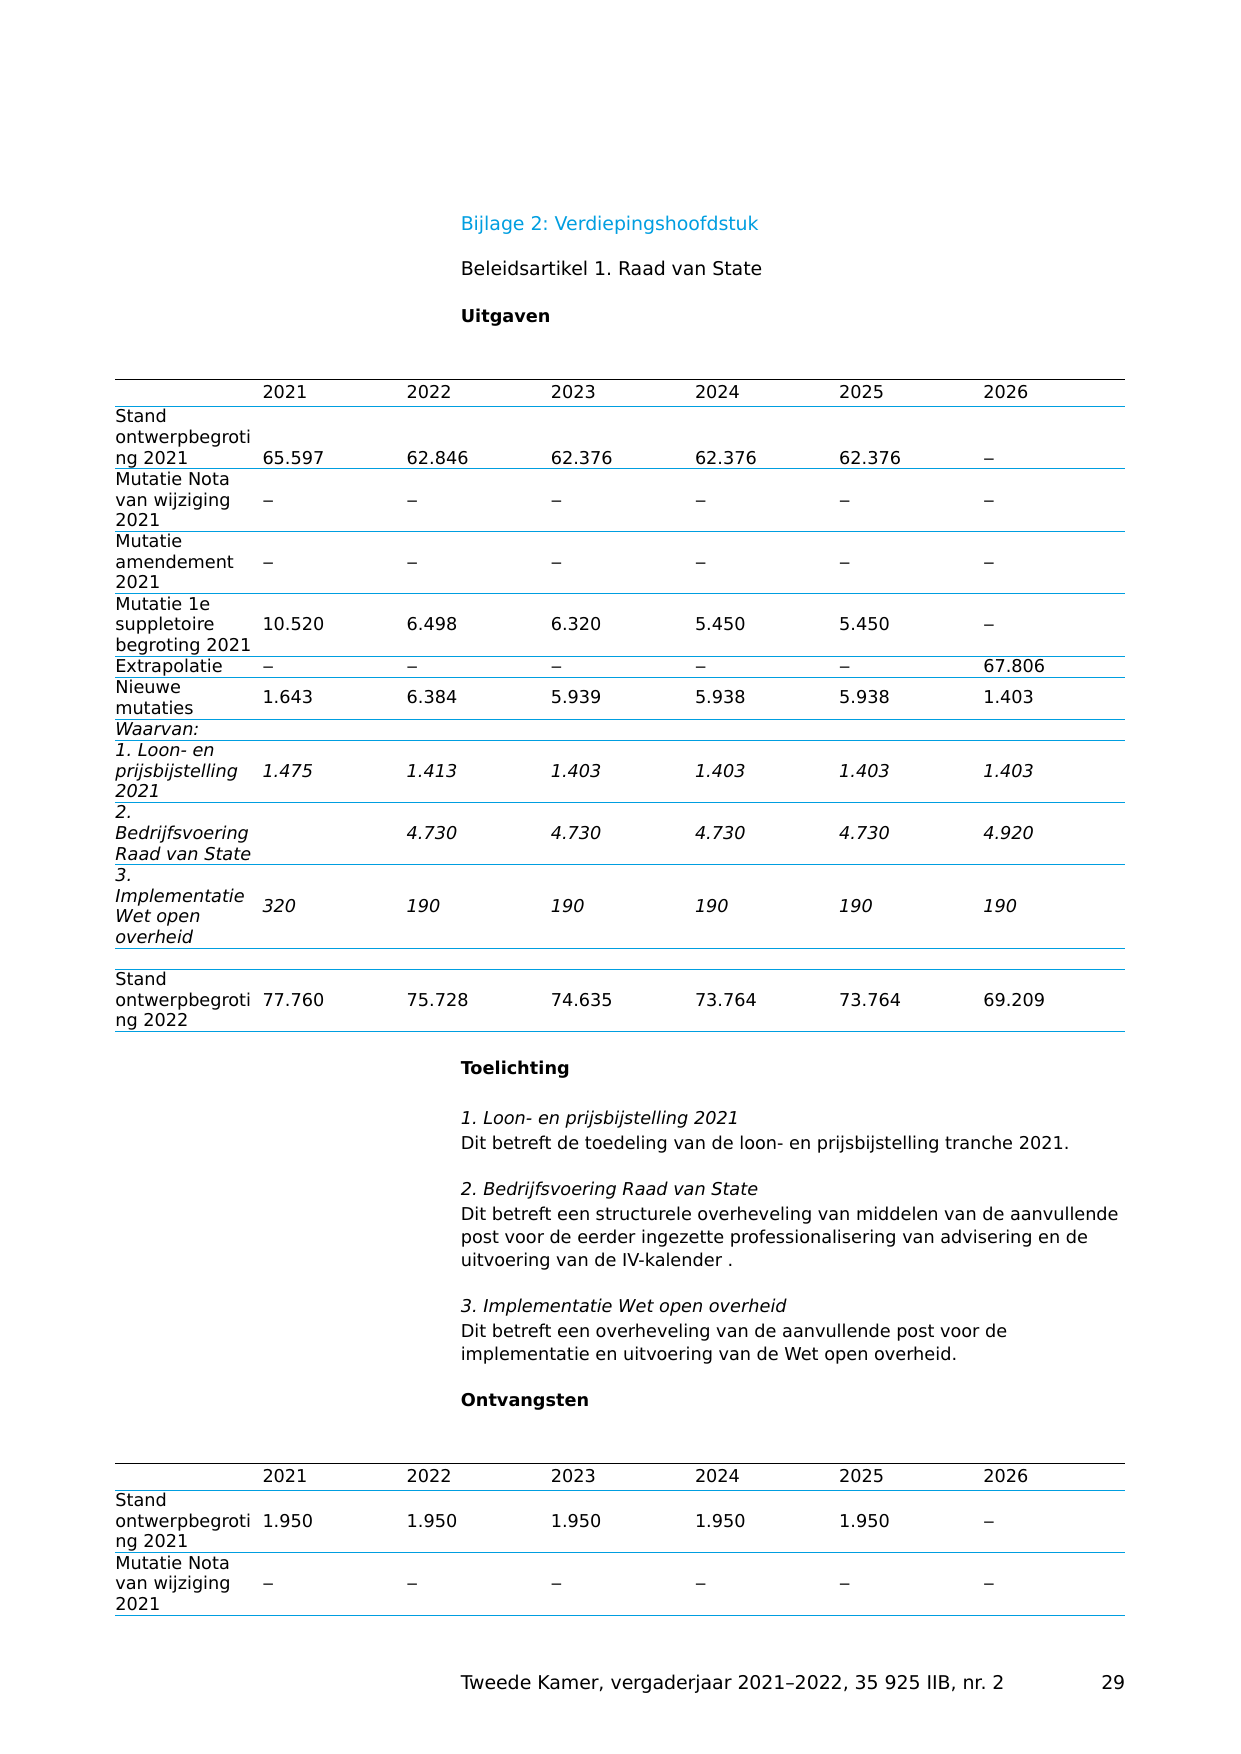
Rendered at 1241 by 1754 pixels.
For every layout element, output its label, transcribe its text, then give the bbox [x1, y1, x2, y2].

table_cell 2024 [692, 1464, 836, 1490]
table_cell 190 [692, 865, 836, 947]
table_cell 1.403 [692, 741, 836, 802]
table_cell 3. Implementatie Wet open overheid [115, 865, 259, 947]
text Dit betreft een structurele overheveling van middelen van de aanvullende post voor de eerder ingezette professionalisering van advisering en de uitvoering van de IV-kalender . [461, 1202, 1125, 1271]
table_cell 5.450 [836, 594, 980, 656]
table_cell 1. Loon- en prijsbijstelling 2021 [115, 741, 259, 802]
title Bijlage 2: Verdiepingshoofdstuk [461, 213, 1125, 235]
table_cell ‒ [548, 657, 692, 677]
table_cell 62.376 [692, 407, 836, 468]
table_cell [692, 720, 836, 739]
table_cell 1.643 [259, 678, 403, 718]
table_cell ‒ [980, 594, 1125, 656]
table_cell [259, 949, 403, 968]
table_cell ‒ [404, 657, 548, 677]
table_cell ‒ [548, 469, 692, 531]
table_cell 320 [259, 865, 403, 947]
table_cell 2. Bedrijfsvoering Raad van State [115, 803, 259, 864]
table_cell 10.520 [259, 594, 403, 656]
table_cell 62.846 [404, 407, 548, 468]
table_cell 62.376 [548, 407, 692, 468]
table_cell 62.376 [836, 407, 980, 468]
table_cell Mutatie 1e suppletoire begroting 2021 [115, 594, 259, 656]
table_cell 73.764 [836, 970, 980, 1031]
table_cell 73.764 [692, 970, 836, 1031]
table_cell 1.413 [404, 741, 548, 802]
table_cell ‒ [259, 657, 403, 677]
table_cell 5.450 [692, 594, 836, 656]
table_cell [404, 949, 548, 968]
table_cell [115, 380, 259, 406]
table_header Tabel 17 Ontvangsten beleidsartikel 1. Raad van State (bedragen x € 1.000) [115, 1438, 1125, 1463]
table_cell Stand ontwerpbegroting 2022 [115, 970, 259, 1031]
table_cell 6.498 [404, 594, 548, 656]
table_cell ‒ [404, 1553, 548, 1614]
text Dit betreft een overheveling van de aanvullende post voor de implementatie en uitvoering van de Wet open overheid. [461, 1319, 1125, 1365]
table_cell 1.403 [548, 741, 692, 802]
table_cell Nieuwe mutaties [115, 678, 259, 718]
table_cell Waarvan: [115, 720, 259, 739]
table_cell 1.403 [980, 678, 1125, 718]
table_cell ‒ [980, 407, 1125, 468]
table_cell 5.939 [548, 678, 692, 718]
table_cell 190 [404, 865, 548, 947]
table_cell [548, 720, 692, 739]
table_cell ‒ [259, 1553, 403, 1614]
table_cell ‒ [980, 1553, 1125, 1614]
table_cell 77.760 [259, 970, 403, 1031]
table_cell ‒ [980, 469, 1125, 531]
table_cell [115, 949, 259, 968]
table_cell [836, 949, 980, 968]
table_cell ‒ [548, 1553, 692, 1614]
table_cell ‒ [836, 1553, 980, 1614]
table_cell 2022 [404, 380, 548, 406]
table_cell 1.950 [692, 1491, 836, 1552]
table_cell [115, 1464, 259, 1490]
table_cell [259, 803, 403, 864]
table_cell 1.950 [259, 1491, 403, 1552]
table_cell 4.730 [692, 803, 836, 864]
table_cell 190 [548, 865, 692, 947]
table_cell 6.320 [548, 594, 692, 656]
table_cell ‒ [980, 1491, 1125, 1552]
table_cell 2023 [548, 380, 692, 406]
table_cell 2022 [404, 1464, 548, 1490]
table_cell 75.728 [404, 970, 548, 1031]
table_cell 74.635 [548, 970, 692, 1031]
table_cell [836, 720, 980, 739]
table_cell 5.938 [836, 678, 980, 718]
table_cell 2025 [836, 1464, 980, 1490]
table_cell 1.475 [259, 741, 403, 802]
table_cell [548, 949, 692, 968]
table_cell ‒ [836, 532, 980, 593]
table_cell Mutatie Nota van wijziging 2021 [115, 469, 259, 531]
table_cell 4.920 [980, 803, 1125, 864]
table_cell 1.950 [836, 1491, 980, 1552]
text Uitgaven [461, 304, 1125, 327]
table_cell ‒ [259, 532, 403, 593]
table_cell ‒ [692, 532, 836, 593]
table_cell 4.730 [836, 803, 980, 864]
text 1. Loon- en prijsbijstelling 2021 [461, 1106, 1125, 1129]
table_cell ‒ [692, 469, 836, 531]
table_header Tabel 16 Uitgaven beleidsartikel 1. Raad van State (bedragen x € 1.000) [115, 354, 1125, 379]
table_cell [259, 720, 403, 739]
table_cell 4.730 [548, 803, 692, 864]
table_cell ‒ [259, 469, 403, 531]
table_cell 2024 [692, 380, 836, 406]
table_cell 2026 [980, 380, 1125, 406]
table_cell ‒ [548, 532, 692, 593]
table_cell ‒ [404, 469, 548, 531]
table_cell 6.384 [404, 678, 548, 718]
table_cell 1.950 [404, 1491, 548, 1552]
text Toelichting [461, 1056, 1125, 1079]
text 2. Bedrijfsvoering Raad van State [461, 1177, 1125, 1200]
table_cell 1.950 [548, 1491, 692, 1552]
table_cell 5.938 [692, 678, 836, 718]
table_cell [980, 949, 1125, 968]
table_cell 2021 [259, 380, 403, 406]
table_cell [980, 720, 1125, 739]
table_cell 69.209 [980, 970, 1125, 1031]
table_cell [692, 949, 836, 968]
table_cell 190 [980, 865, 1125, 947]
table_cell 2023 [548, 1464, 692, 1490]
table_cell [404, 720, 548, 739]
text Ontvangsten [461, 1388, 1125, 1411]
table_cell ‒ [692, 657, 836, 677]
table_cell 1.403 [836, 741, 980, 802]
table_cell 2025 [836, 380, 980, 406]
table_cell ‒ [836, 657, 980, 677]
table_cell Mutatie amendement 2021 [115, 532, 259, 593]
table_cell Stand ontwerpbegroting 2021 [115, 407, 259, 468]
table_cell ‒ [980, 532, 1125, 593]
table_cell ‒ [404, 532, 548, 593]
table_cell 2026 [980, 1464, 1125, 1490]
table_cell 190 [836, 865, 980, 947]
table_cell ‒ [836, 469, 980, 531]
table_cell 65.597 [259, 407, 403, 468]
text Dit betreft de toedeling van de loon- en prijsbijstelling tranche 2021. [461, 1131, 1125, 1154]
table_cell 1.403 [980, 741, 1125, 802]
table_cell 4.730 [404, 803, 548, 864]
table_cell Extrapolatie [115, 657, 259, 677]
table_cell 2021 [259, 1464, 403, 1490]
table_cell 67.806 [980, 657, 1125, 677]
table_cell Stand ontwerpbegroting 2021 [115, 1491, 259, 1552]
table_cell ‒ [692, 1553, 836, 1614]
title Beleidsartikel 1. Raad van State [461, 258, 1125, 280]
table_cell Mutatie Nota van wijziging 2021 [115, 1553, 259, 1614]
text 3. Implementatie Wet open overheid [461, 1294, 1125, 1317]
